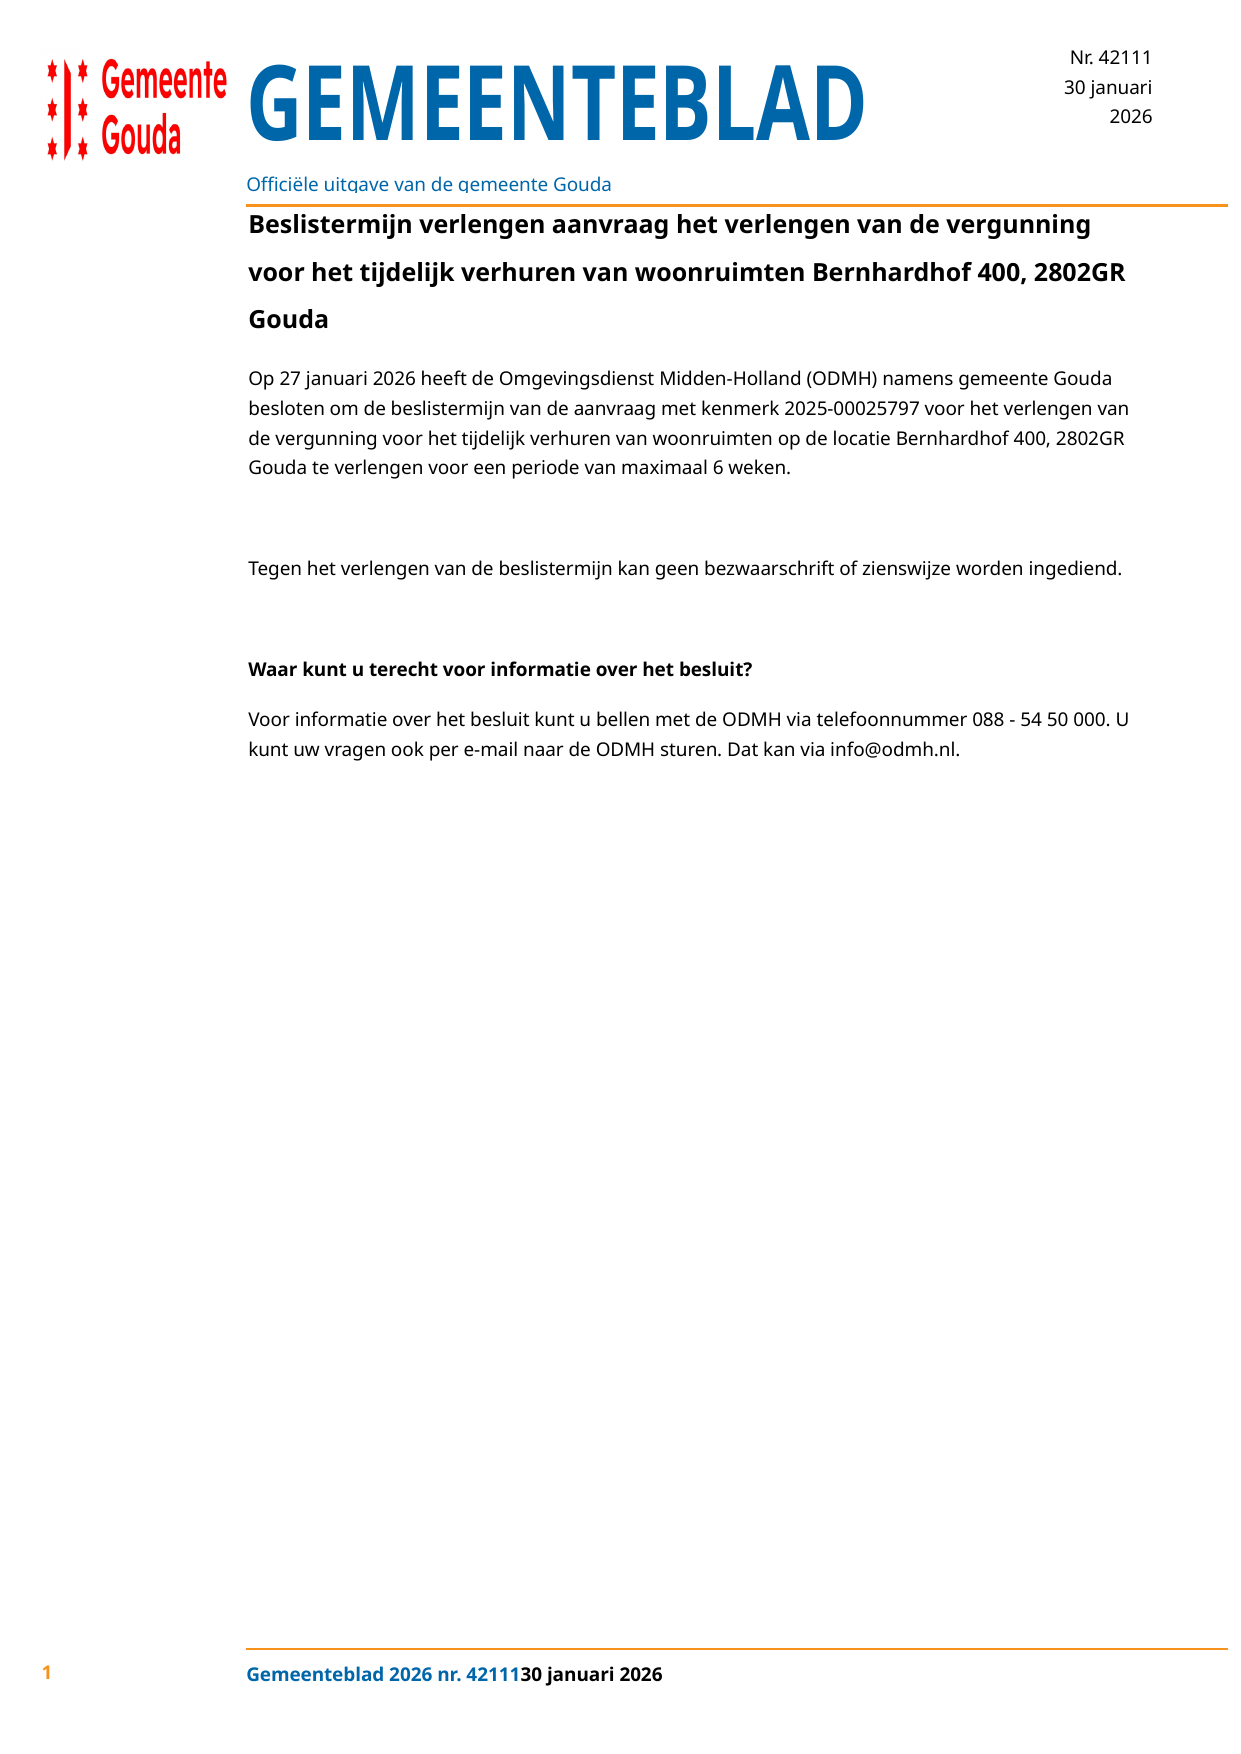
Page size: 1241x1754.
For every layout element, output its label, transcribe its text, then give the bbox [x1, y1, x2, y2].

text Voor informatie over het besluit kunt u bellen met de ODMH via telefoonnummer 088 - 54 50 000. U kunt uw vragen ook per e-mail naar de ODMH sturen. Dat kan via info@odmh.nl. [248, 706, 1152, 762]
text Tegen het verlengen van de beslistermijn kan geen bezwaarschrift of zienswijze worden ingediend. [248, 555, 1152, 581]
text Waar kunt u terecht voor informatie over het besluit? [248, 656, 1152, 682]
text Op 27 januari 2026 heeft de Omgevingsdienst Midden-Holland (ODMH) namens gemeente Gouda besloten om de beslistermijn van de aanvraag met kenmerk 2025-00025797 voor het verlengen van de vergunning voor het tijdelijk verhuren van woonruimten op de locatie Bernhardhof 400, 2802GR Gouda te verlengen voor een periode van maximaal 6 weken. [248, 366, 1152, 480]
picture [41, 47, 231, 172]
text Beslistermijn verlengen aanvraag het verlengen van de vergunning voor het tijdelijk verhuren van woonruimten Bernhardhof 400, 2802GR Gouda [248, 207, 1152, 336]
